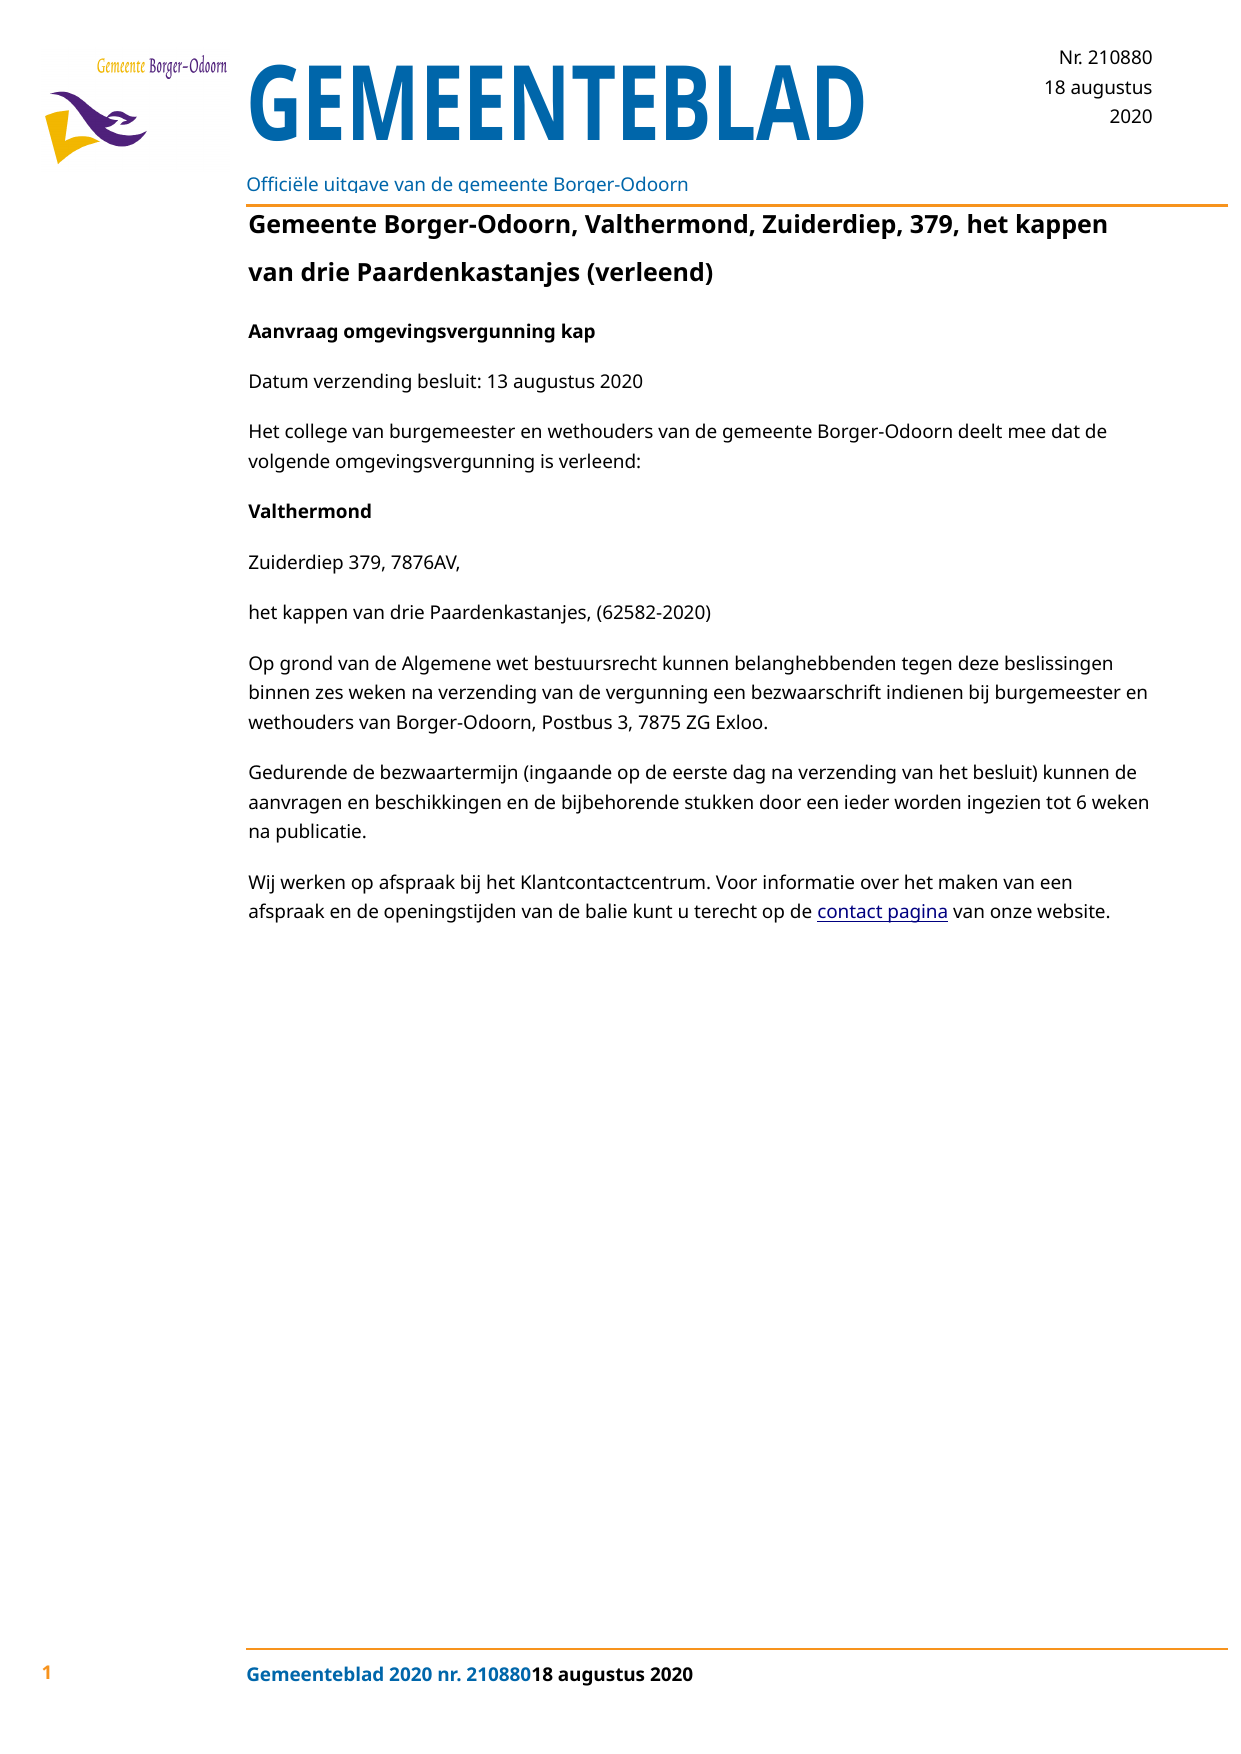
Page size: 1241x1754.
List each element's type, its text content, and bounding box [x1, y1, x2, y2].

text Aanvraag omgevingsvergunning kap [248, 318, 1152, 344]
text het kappen van drie Paardenkastanjes, (62582-2020) [248, 599, 1152, 625]
text Gemeente Borger-Odoorn, Valthermond, Zuiderdiep, 379, het kappen van drie Paardenkastanjes (verleend) [248, 207, 1152, 288]
text Het college van burgemeester en wethouders van de gemeente Borger-Odoorn deelt mee dat de volgende omgevingsvergunning is verleend: [248, 419, 1152, 474]
text Datum verzending besluit: 13 augustus 2020 [248, 368, 1152, 394]
text Wij werken op afspraak bij het Klantcontactcentrum. Voor informatie over het maken van een afspraak en de openingstijden van de balie kunt u terecht op de contact pagina van onze website. [248, 869, 1152, 924]
text Gedurende de bezwaartermijn (ingaande op de eerste dag na verzending van het besluit) kunnen de aanvragen en beschikkingen en de bijbehorende stukken door een ieder worden ingezien tot 6 weken na publicatie. [248, 759, 1152, 844]
text Zuiderdiep 379, 7876AV, [248, 549, 1152, 575]
text Op grond van de Algemene wet bestuursrecht kunnen belanghebbenden tegen deze beslissingen binnen zes weken na verzending van de vergunning een bezwaarschrift indienen bij burgemeester en wethouders van Borger-Odoorn, Postbus 3, 7875 ZG Exloo. [248, 650, 1152, 735]
picture [41, 47, 231, 172]
text Valthermond [248, 499, 1152, 524]
